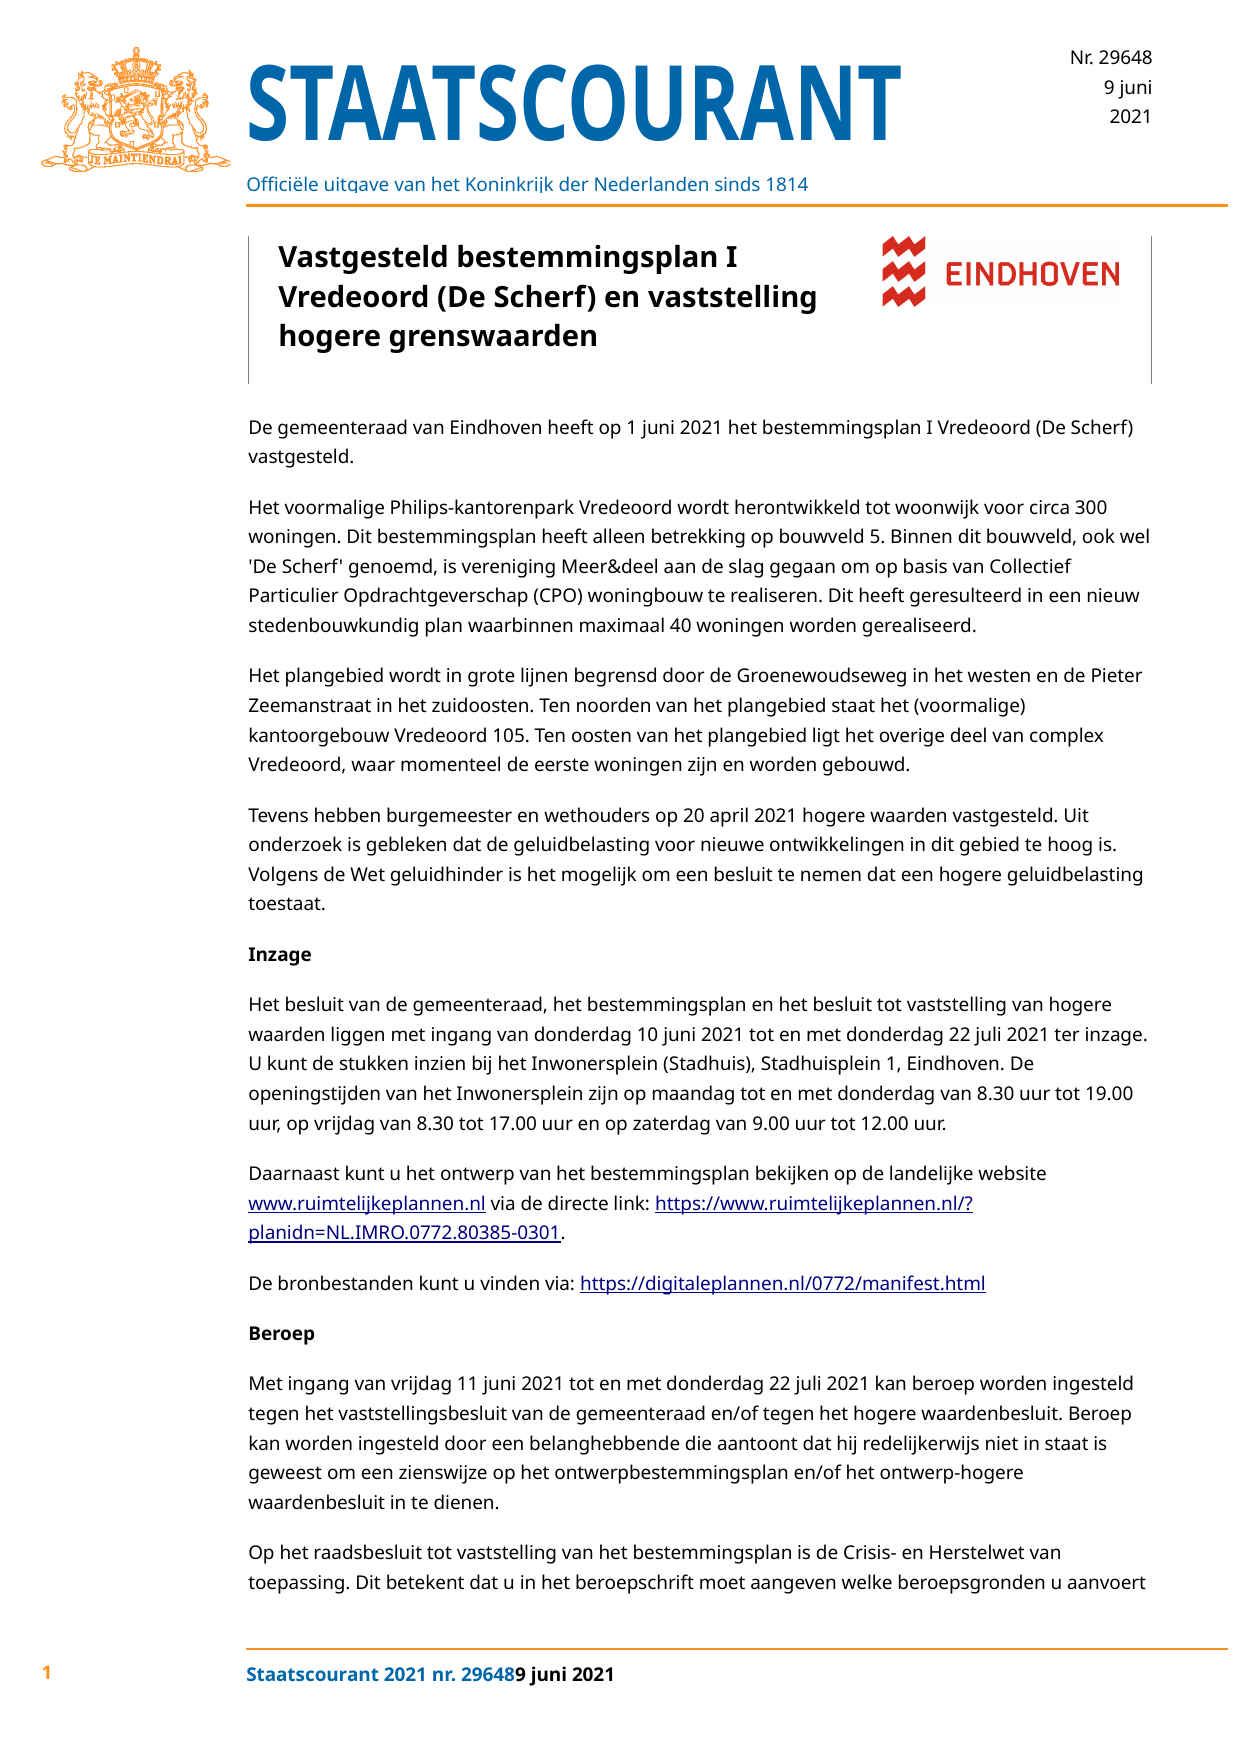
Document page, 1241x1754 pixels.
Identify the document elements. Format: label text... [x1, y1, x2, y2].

text Het voormalige Philips-kantorenpark Vredeoord wordt herontwikkeld tot woonwijk voor circa 300 woningen. Dit bestemmingsplan heeft alleen betrekking op bouwveld 5. Binnen dit bouwveld, ook wel 'De Scherf' genoemd, is vereniging Meer&deel aan de slag gegaan om op basis van Collectief Particulier Opdrachtgeverschap (CPO) woningbouw te realiseren. Dit heeft geresulteerd in een nieuw stedenbouwkundig plan waarbinnen maximaal 40 woningen worden gerealiseerd. [248, 494, 1152, 638]
text Met ingang van vrijdag 11 juni 2021 tot en met donderdag 22 juli 2021 kan beroep worden ingesteld tegen het vaststellingsbesluit van de gemeenteraad en/of tegen het hogere waardenbesluit. Beroep kan worden ingesteld door een belanghebbende die aantoont dat hij redelijkerwijs niet in staat is geweest om een zienswijze op het ontwerpbestemmingsplan en/of het ontwerp-hogere waardenbesluit in te dienen. [248, 1371, 1152, 1515]
text De gemeenteraad van Eindhoven heeft op 1 juni 2021 het bestemmingsplan I Vredeoord (De Scherf) vastgesteld. [248, 414, 1152, 469]
text Het plangebied wordt in grote lijnen begrensd door de Groenewoudseweg in het westen en de Pieter Zeemanstraat in het zuidoosten. Ten noorden van het plangebied staat het (voormalige) kantoorgebouw Vredeoord 105. Ten oosten van het plangebied ligt het overige deel van complex Vredeoord, waar momenteel de eerste woningen zijn en worden gebouwd. [248, 663, 1152, 777]
text Tevens hebben burgemeester en wethouders op 20 april 2021 hogere waarden vastgesteld. Uit onderzoek is gebleken dat de geluidbelasting voor nieuwe ontwikkelingen in dit gebied te hoog is. Volgens de Wet geluidhinder is het mogelijk om een besluit te nemen dat een hogere geluidbelasting toestaat. [248, 802, 1152, 916]
text Op het raadsbesluit tot vaststelling van het bestemmingsplan is de Crisis- en Herstelwet van toepassing. Dit betekent dat u in het beroepschrift moet aangeven welke beroepsgronden u aanvoert [248, 1539, 1152, 1595]
picture [41, 47, 231, 172]
table_header Vastgesteld bestemmingsplan I Vredeoord (De Scherf) en vaststelling hogere grenswaarden [249, 236, 850, 384]
text De bronbestanden kunt u vinden via: https://digitaleplannen.nl/0772/manifest.html [248, 1270, 1152, 1296]
table_header [850, 236, 1151, 384]
text Daarnaast kunt u het ontwerp van het bestemmingsplan bekijken op de landelijke website www.ruimtelijkeplannen.nl via de directe link: https://www.ruimtelijkeplannen.nl/?planidn=NL.IMRO.0772.80385-0301. [248, 1160, 1152, 1245]
picture [882, 236, 1119, 307]
text Het besluit van de gemeenteraad, het bestemmingsplan en het besluit tot vaststelling van hogere waarden liggen met ingang van donderdag 10 juni 2021 tot en met donderdag 22 juli 2021 ter inzage. U kunt de stukken inzien bij het Inwonersplein (Stadhuis), Stadhuisplein 1, Eindhoven. De openingstijden van het Inwonersplein zijn op maandag tot en met donderdag van 8.30 uur tot 19.00 uur, op vrijdag van 8.30 tot 17.00 uur en op zaterdag van 9.00 uur tot 12.00 uur. [248, 991, 1152, 1136]
text Beroep [248, 1320, 1152, 1346]
text Inzage [248, 941, 1152, 967]
